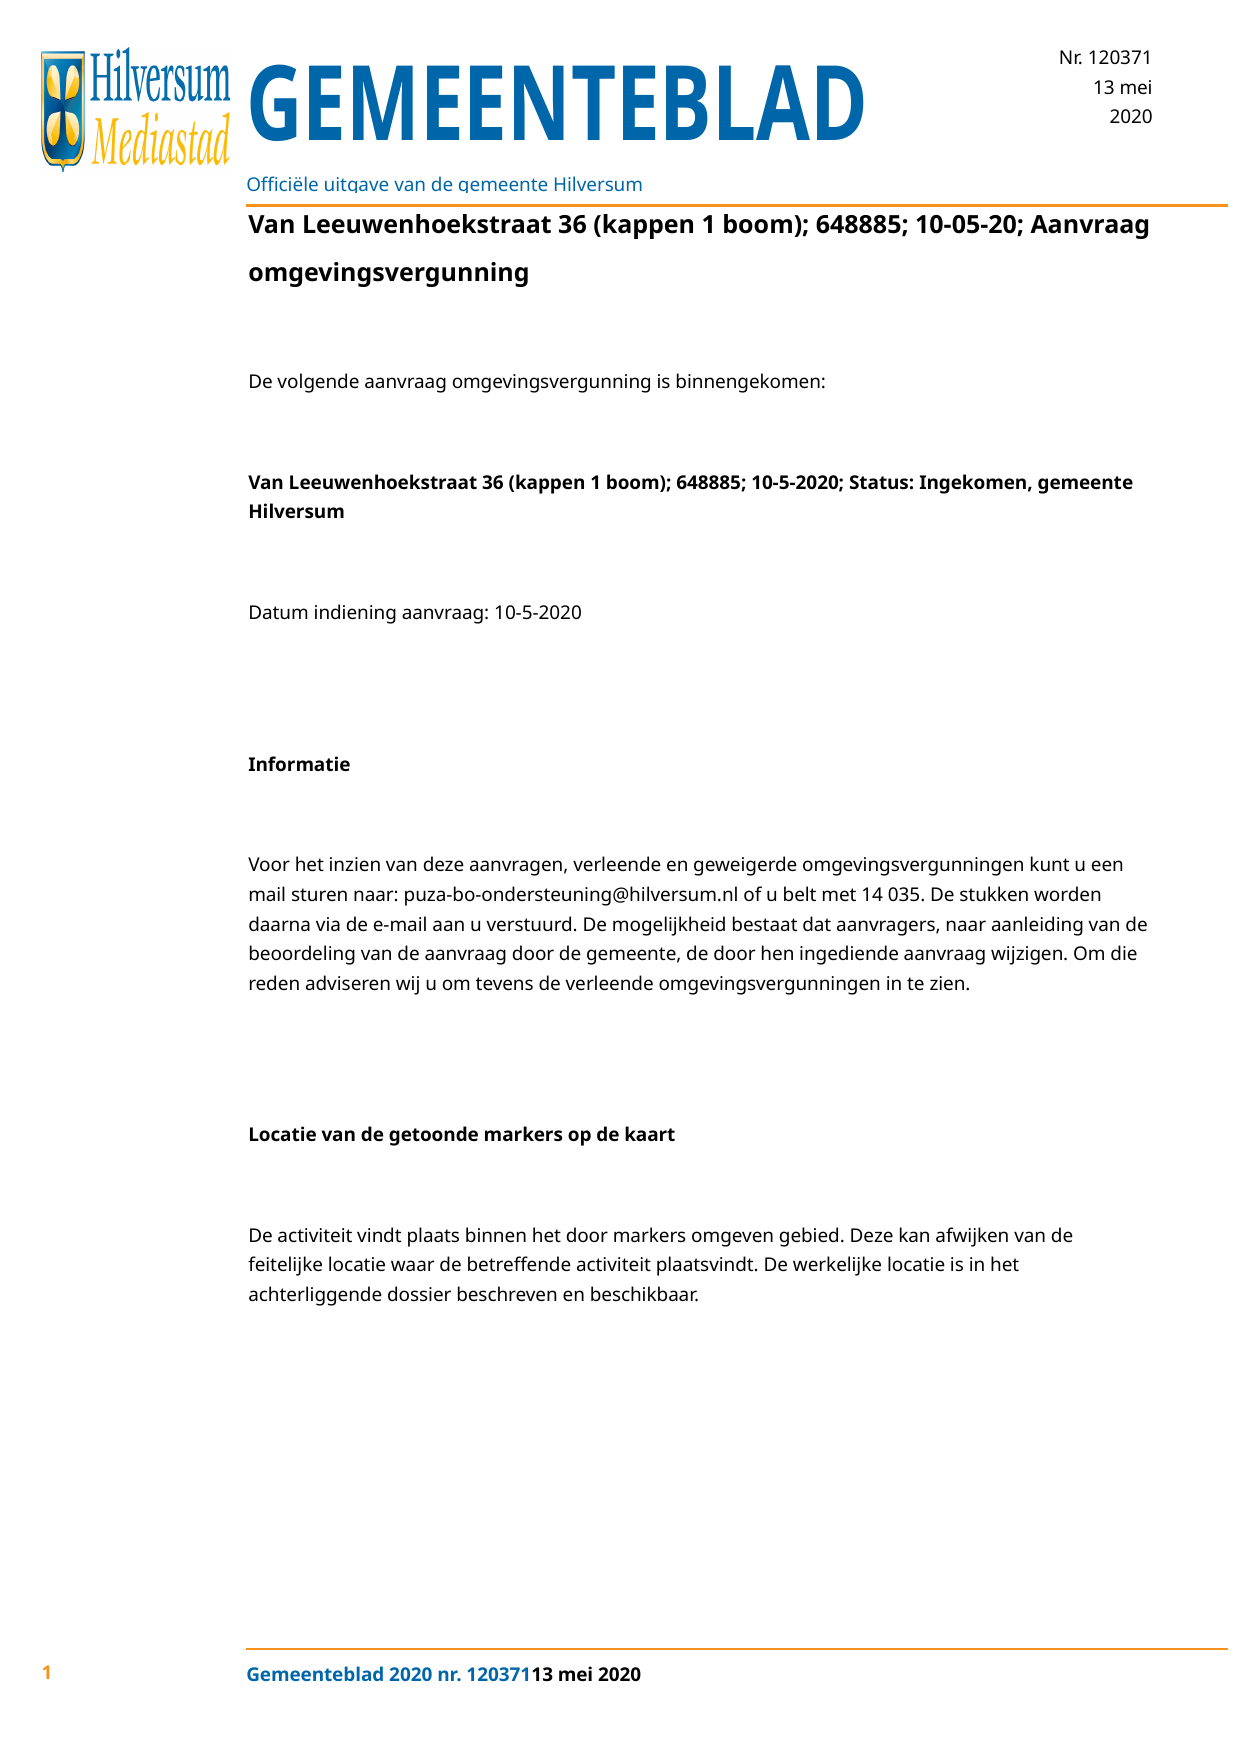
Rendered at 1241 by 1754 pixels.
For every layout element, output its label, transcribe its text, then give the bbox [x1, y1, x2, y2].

text Van Leeuwenhoekstraat 36 (kappen 1 boom); 648885; 10-5-2020; Status: Ingekomen, gemeente Hilversum [248, 469, 1152, 524]
text De volgende aanvraag omgevingsvergunning is binnengekomen: [248, 368, 1152, 394]
text Datum indiening aanvraag: 10-5-2020 [248, 599, 1152, 625]
text Van Leeuwenhoekstraat 36 (kappen 1 boom); 648885; 10-05-20; Aanvraag omgevingsvergunning [248, 207, 1152, 288]
text Locatie van de getoonde markers op de kaart [248, 1121, 1152, 1147]
text Voor het inzien van deze aanvragen, verleende en geweigerde omgevingsvergunningen kunt u een mail sturen naar: puza-bo-ondersteuning@hilversum.nl of u belt met 14 035. De stukken worden daarna via de e-mail aan u verstuurd. De mogelijkheid bestaat dat aanvragers, naar aanleiding van de beoordeling van de aanvraag door de gemeente, de door hen ingediende aanvraag wijzigen. Om die reden adviseren wij u om tevens de verleende omgevingsvergunningen in te zien. [248, 852, 1152, 996]
picture [41, 47, 231, 172]
text Informatie [248, 751, 1152, 777]
text De activiteit vindt plaats binnen het door markers omgeven gebied. Deze kan afwijken van de feitelijke locatie waar de betreffende activiteit plaatsvindt. De werkelijke locatie is in het achterliggende dossier beschreven en beschikbaar. [248, 1222, 1152, 1307]
